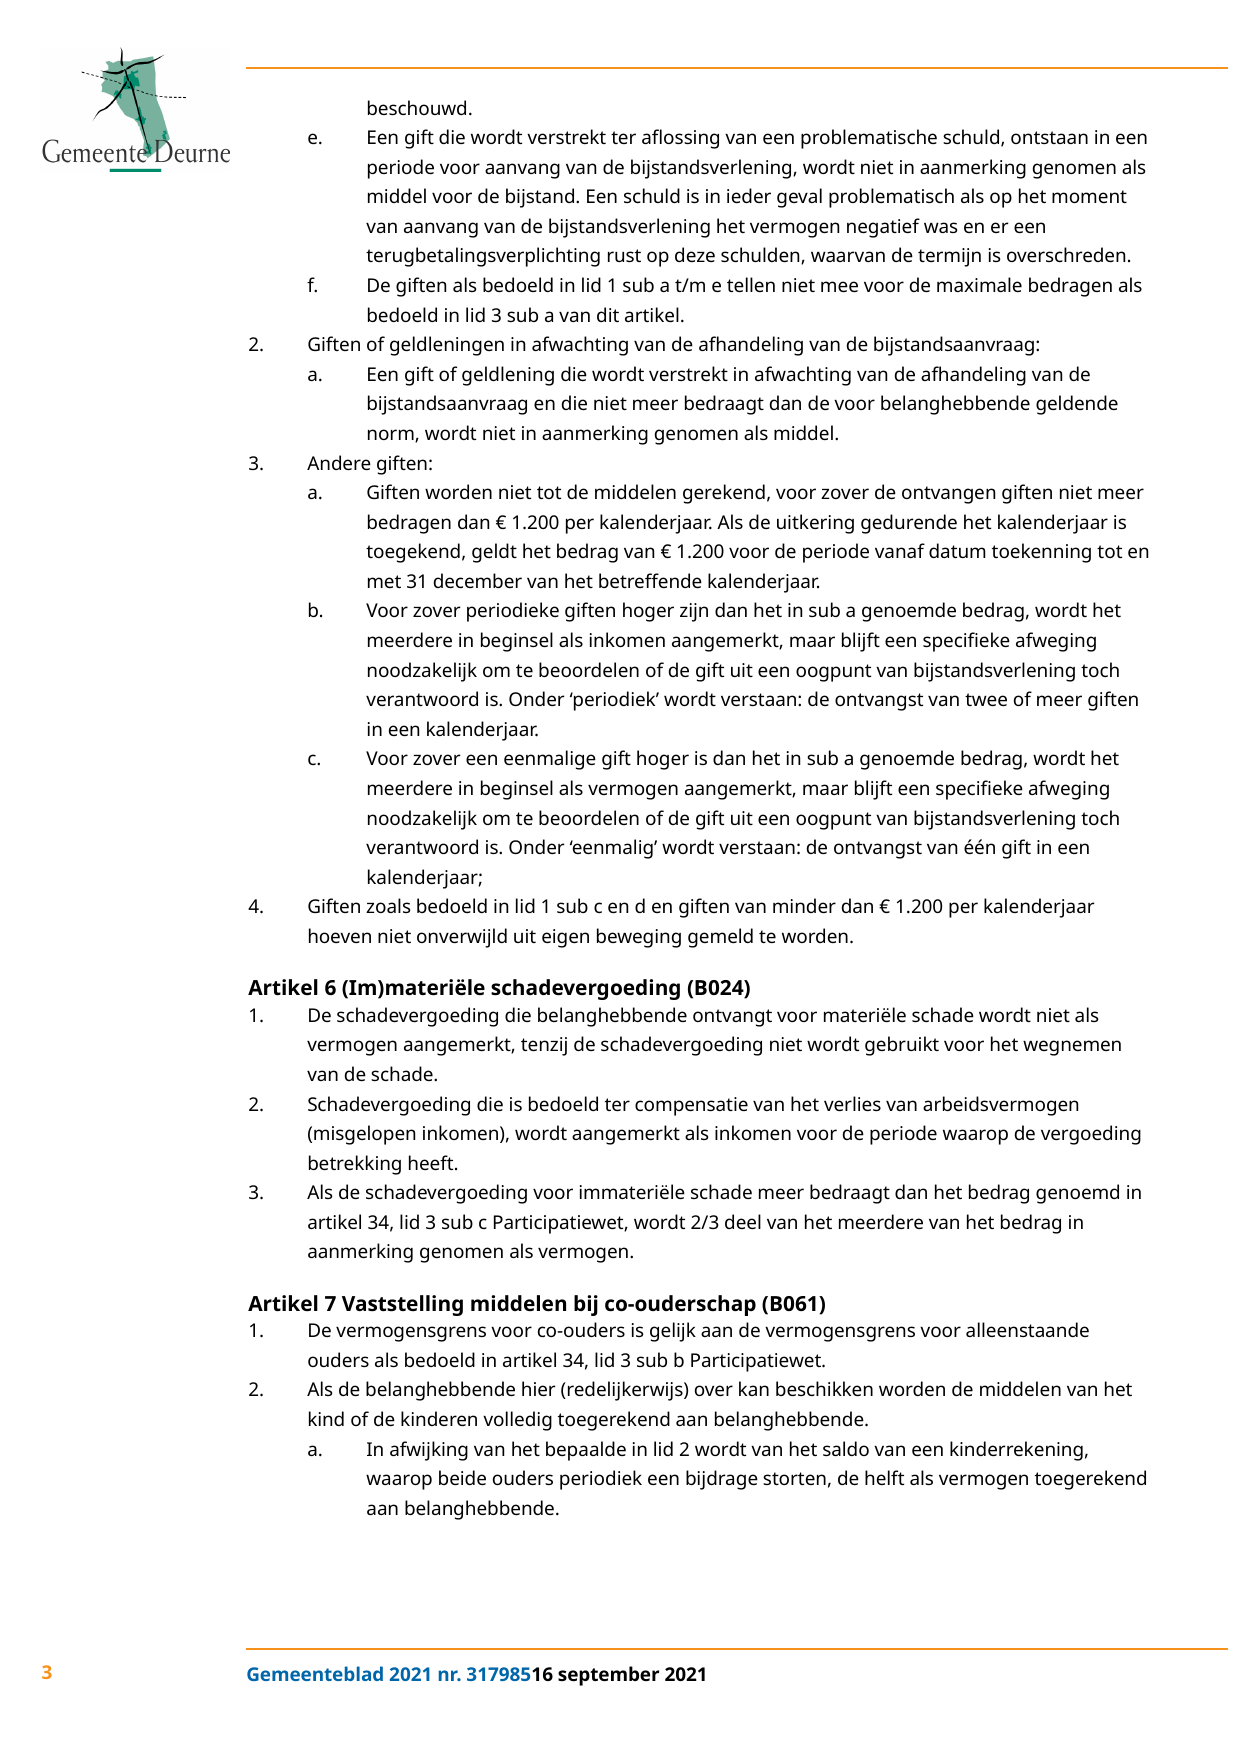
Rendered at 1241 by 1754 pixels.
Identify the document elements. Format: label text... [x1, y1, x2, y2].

list Andere giften: [248, 450, 1152, 476]
list In afwijking van het bepaalde in lid 2 wordt van het saldo van een kinderrekening, waarop beide ouders periodiek een bijdrage storten, de helft als vermogen toegerekend aan belanghebbende. [307, 1436, 1152, 1521]
list De vermogensgrens voor co-ouders is gelijk aan de vermogensgrens voor alleenstaande ouders als bedoeld in artikel 34, lid 3 sub b Participatiewet. [248, 1317, 1152, 1373]
list Een gift die wordt verstrekt ter aflossing van een problematische schuld, ontstaan in een periode voor aanvang van de bijstandsverlening, wordt niet in aanmerking genomen als middel voor de bijstand. Een schuld is in ieder geval problematisch als op het moment van aanvang van de bijstandsverlening het vermogen negatief was en er een terugbetalingsverplichting rust op deze schulden, waarvan de termijn is overschreden. [307, 124, 1152, 268]
list Giften worden niet tot de middelen gerekend, voor zover de ontvangen giften niet meer bedragen dan € 1.200 per kalenderjaar. Als de uitkering gedurende het kalenderjaar is toegekend, geldt het bedrag van € 1.200 voor de periode vanaf datum toekenning tot en met 31 december van het betreffende kalenderjaar. [307, 479, 1152, 594]
list De giften als bedoeld in lid 1 sub a t/m e tellen niet mee voor de maximale bedragen als bedoeld in lid 3 sub a van dit artikel. [307, 272, 1152, 328]
list Schadevergoeding die is bedoeld ter compensatie van het verlies van arbeidsvermogen (misgelopen inkomen), wordt aangemerkt als inkomen voor de periode waarop de vergoeding betrekking heeft. [248, 1091, 1152, 1176]
list Als de belanghebbende hier (redelijkerwijs) over kan beschikken worden de middelen van het kind of de kinderen volledig toegerekend aan belanghebbende. [248, 1377, 1152, 1432]
list beschouwd. [307, 95, 1152, 121]
list Giften zoals bedoeld in lid 1 sub c en d en giften van minder dan € 1.200 per kalenderjaar hoeven niet onverwijld uit eigen beweging gemeld te worden. [248, 893, 1152, 949]
text Artikel 6 (Im)materiële schadevergoeding (B024) [248, 973, 1152, 1002]
list Voor zover een eenmalige gift hoger is dan het in sub a genoemde bedrag, wordt het meerdere in beginsel als vermogen aangemerkt, maar blijft een specifieke afweging noodzakelijk om te beoordelen of de gift uit een oogpunt van bijstandsverlening toch verantwoord is. Onder ‘eenmalig’ wordt verstaan: de ontvangst van één gift in een kalenderjaar; [307, 746, 1152, 890]
list Als de schadevergoeding voor immateriële schade meer bedraagt dan het bedrag genoemd in artikel 34, lid 3 sub c Participatiewet, wordt 2/3 deel van het meerdere van het bedrag in aanmerking genomen als vermogen. [248, 1179, 1152, 1264]
text Artikel 7 Vaststelling middelen bij co-ouderschap (B061) [248, 1289, 1152, 1317]
list Een gift of geldlening die wordt verstrekt in afwachting van de afhandeling van de bijstandsaanvraag en die niet meer bedraagt dan de voor belanghebbende geldende norm, wordt niet in aanmerking genomen als middel. [307, 361, 1152, 446]
list De schadevergoeding die belanghebbende ontvangt voor materiële schade wordt niet als vermogen aangemerkt, tenzij de schadevergoeding niet wordt gebruikt voor het wegnemen van de schade. [248, 1002, 1152, 1087]
list Voor zover periodieke giften hoger zijn dan het in sub a genoemde bedrag, wordt het meerdere in beginsel als inkomen aangemerkt, maar blijft een specifieke afweging noodzakelijk om te beoordelen of de gift uit een oogpunt van bijstandsverlening toch verantwoord is. Onder ‘periodiek’ wordt verstaan: de ontvangst van twee of meer giften in een kalenderjaar. [307, 598, 1152, 742]
picture [41, 47, 231, 172]
list Giften of geldleningen in afwachting van de afhandeling van de bijstandsaanvraag: [248, 331, 1152, 357]
